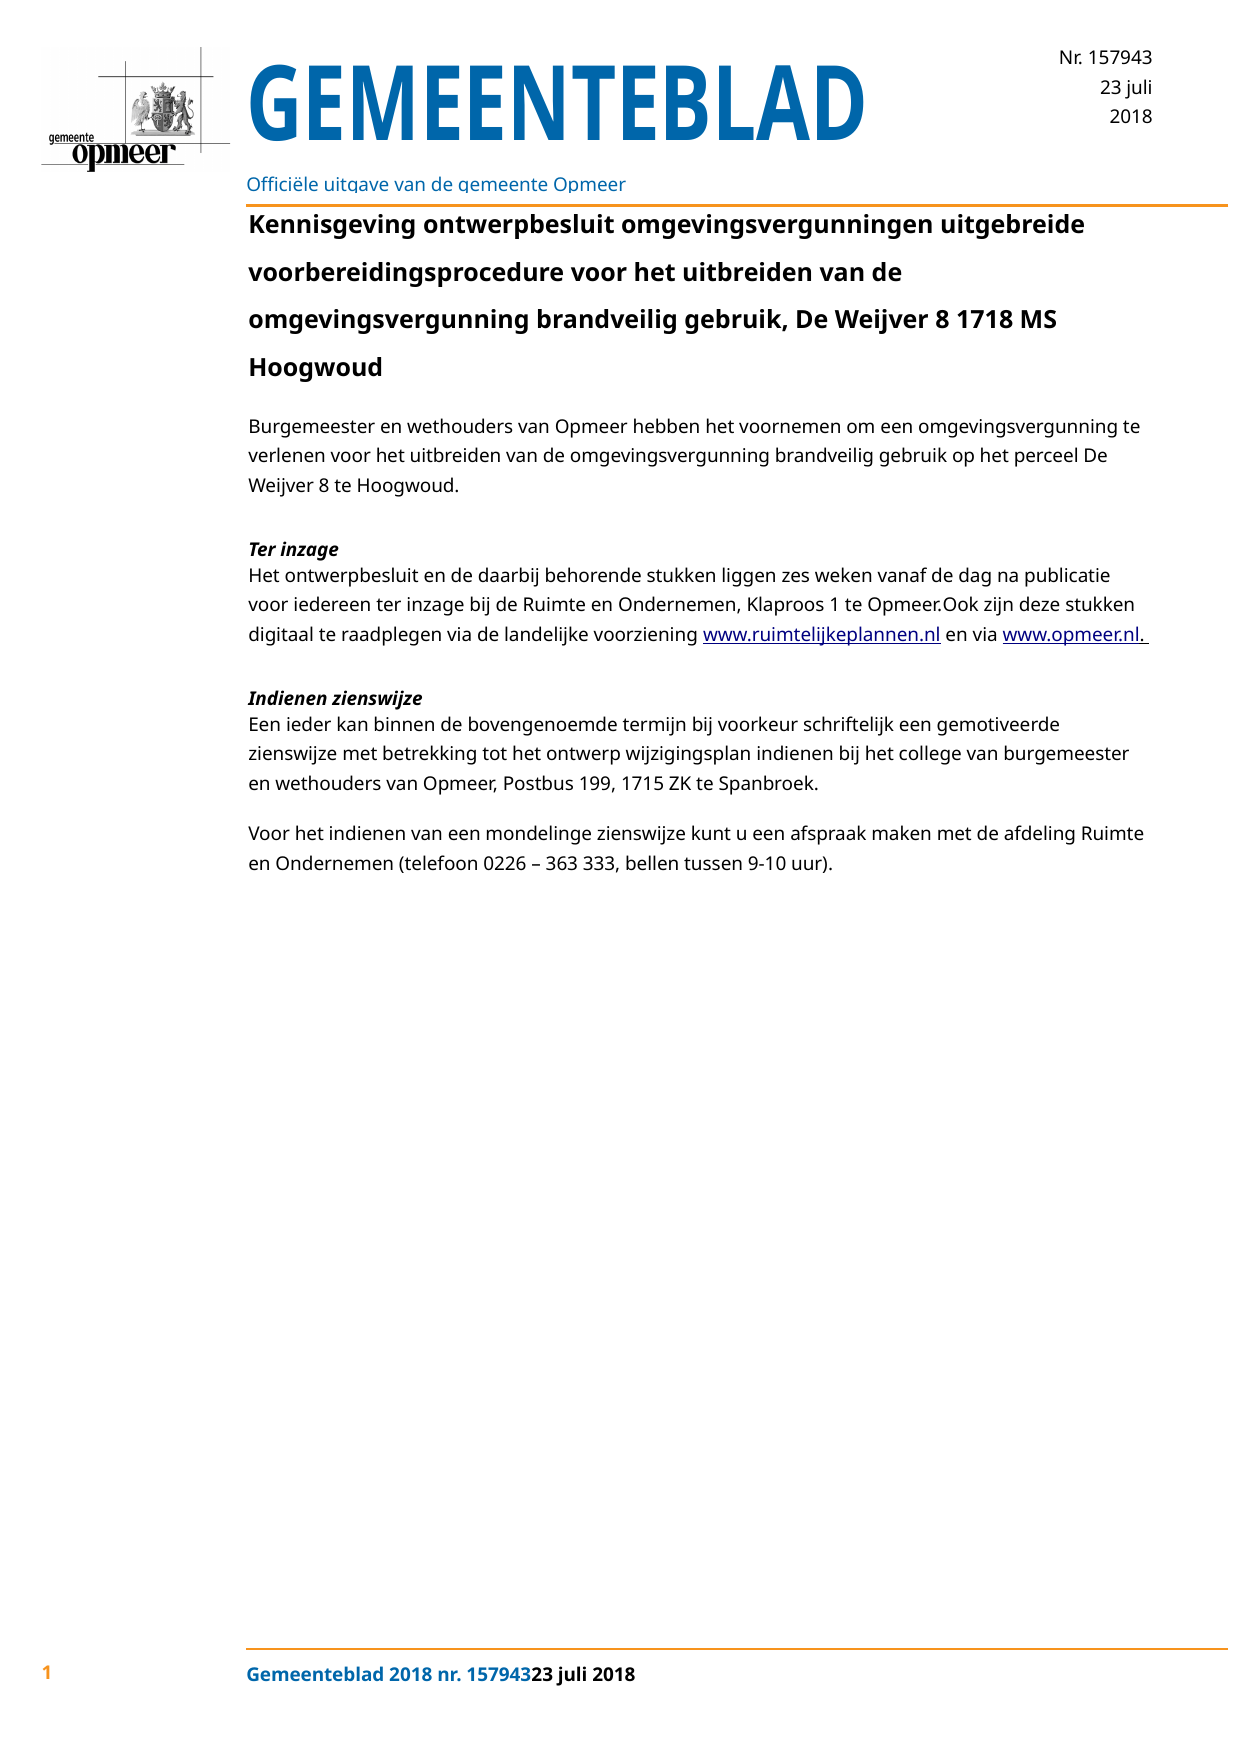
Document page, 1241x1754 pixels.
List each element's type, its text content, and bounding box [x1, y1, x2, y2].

text Ter inzage [248, 536, 1152, 562]
text Indienen zienswijze [248, 685, 1152, 711]
text Kennisgeving ontwerpbesluit omgevingsvergunningen uitgebreide voorbereidingsprocedure voor het uitbreiden van de omgevingsvergunning brandveilig gebruik, De Weijver 8 1718 MS Hoogwoud [248, 207, 1152, 384]
text Een ieder kan binnen de bovengenoemde termijn bij voorkeur schriftelijk een gemotiveerde zienswijze met betrekking tot het ontwerp wijzigingsplan indienen bij het college van burgemeester en wethouders van Opmeer, Postbus 199, 1715 ZK te Spanbroek. [248, 711, 1152, 796]
text Het ontwerpbesluit en de daarbij behorende stukken liggen zes weken vanaf de dag na publicatie voor iedereen ter inzage bij de Ruimte en Ondernemen, Klaproos 1 te Opmeer.Ook zijn deze stukken digitaal te raadplegen via de landelijke voorziening www.ruimtelijkeplannen.nl en via www.opmeer.nl. [248, 562, 1152, 647]
text Voor het indienen van een mondelinge zienswijze kunt u een afspraak maken met de afdeling Ruimte en Ondernemen (telefoon 0226 – 363 333, bellen tussen 9-10 uur). [248, 820, 1152, 876]
text Burgemeester en wethouders van Opmeer hebben het voornemen om een omgevingsvergunning te verlenen voor het uitbreiden van de omgevingsvergunning brandveilig gebruik op het perceel De Weijver 8 te Hoogwoud. [248, 413, 1152, 498]
picture [41, 47, 231, 172]
